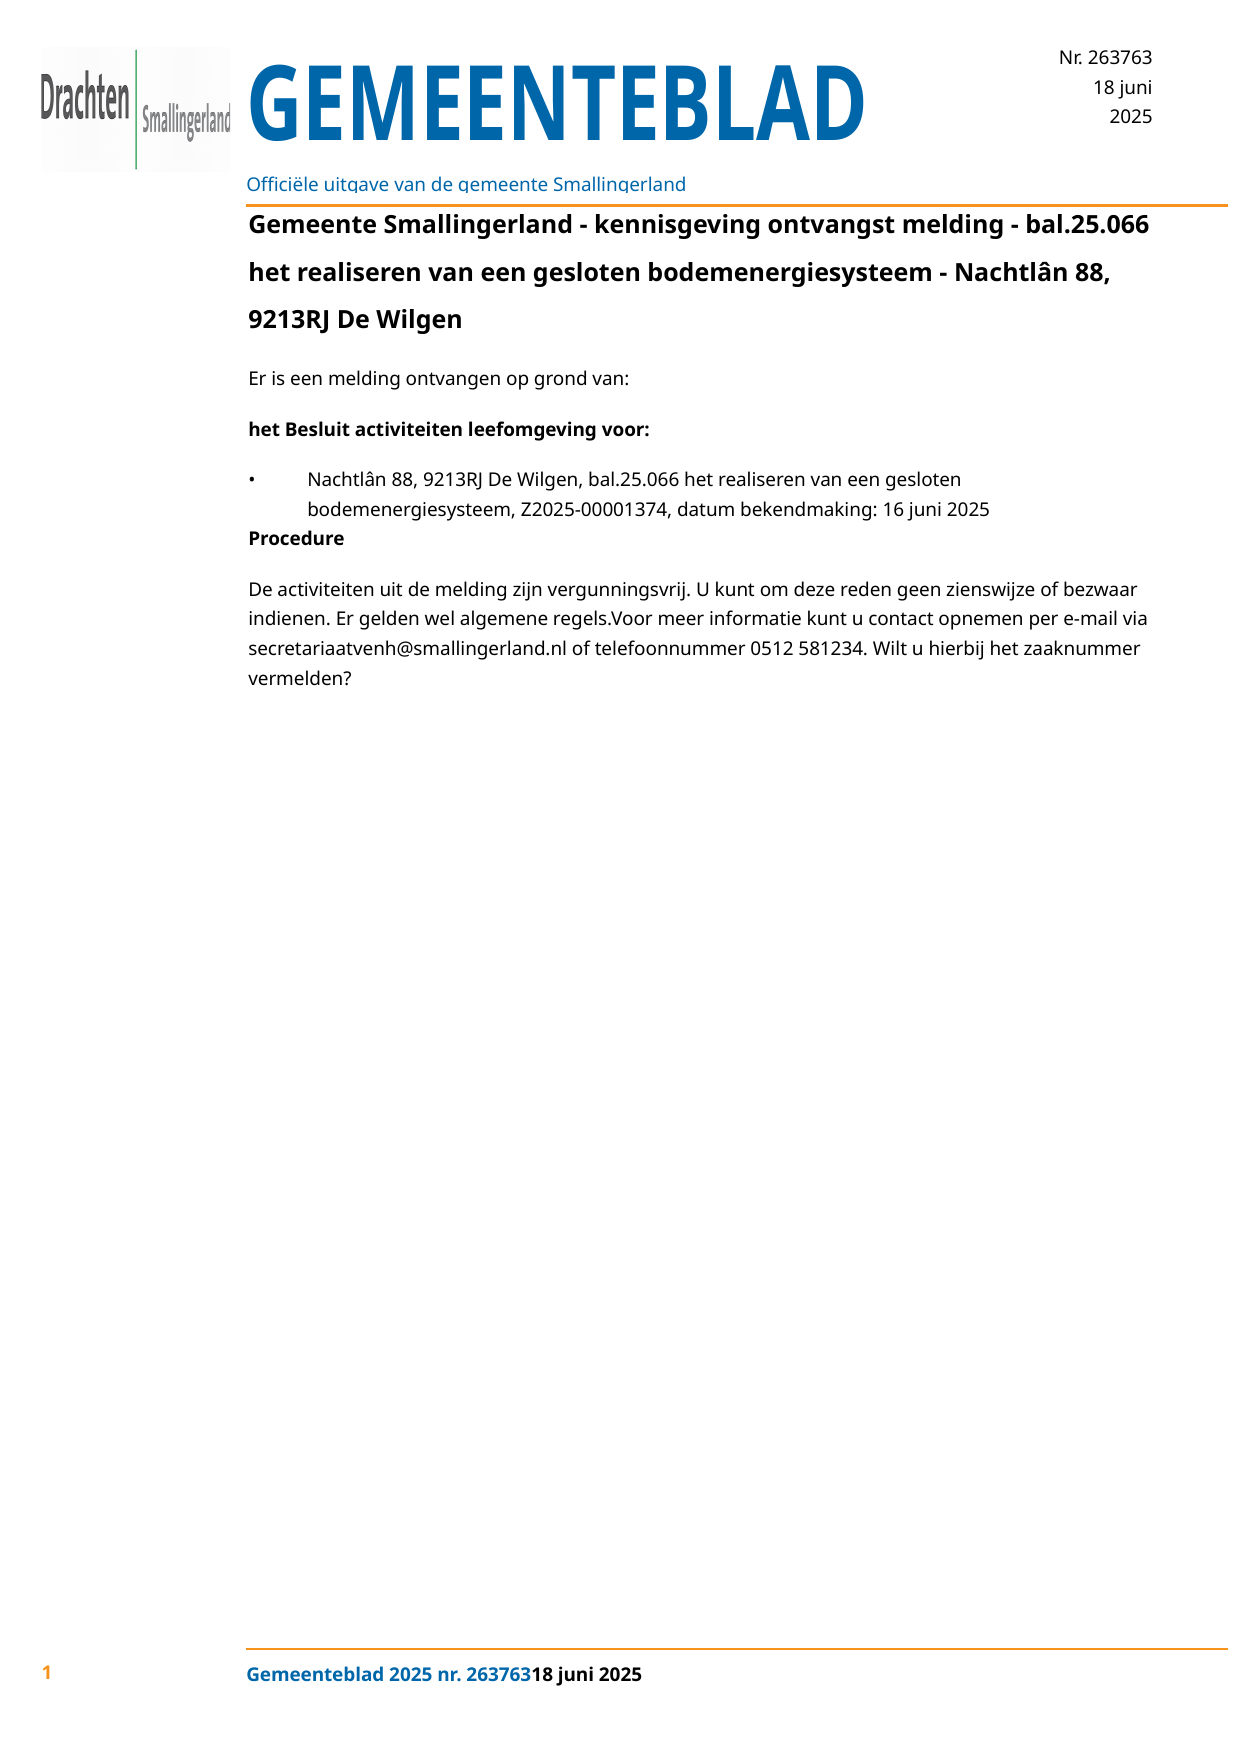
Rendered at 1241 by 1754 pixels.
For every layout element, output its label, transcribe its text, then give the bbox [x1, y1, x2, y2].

text De activiteiten uit de melding zijn vergunningsvrij. U kunt om deze reden geen zienswijze of bezwaar indienen. Er gelden wel algemene regels.Voor meer informatie kunt u contact opnemen per e-mail via secretariaatvenh@smallingerland.nl of telefoonnummer 0512 581234. Wilt u hierbij het zaaknummer vermelden? [248, 576, 1152, 690]
list Nachtlân 88, 9213RJ De Wilgen, bal.25.066 het realiseren van een gesloten bodemenergiesysteem, Z2025-00001374, datum bekendmaking: 16 juni 2025 [248, 466, 1152, 522]
text Er is een melding ontvangen op grond van: [248, 366, 1152, 391]
text Procedure [248, 526, 1152, 551]
text Gemeente Smallingerland - kennisgeving ontvangst melding - bal.25.066 het realiseren van een gesloten bodemenergiesysteem - Nachtlân 88, 9213RJ De Wilgen [248, 207, 1152, 336]
picture [41, 47, 231, 172]
text het Besluit activiteiten leefomgeving voor: [248, 416, 1152, 442]
